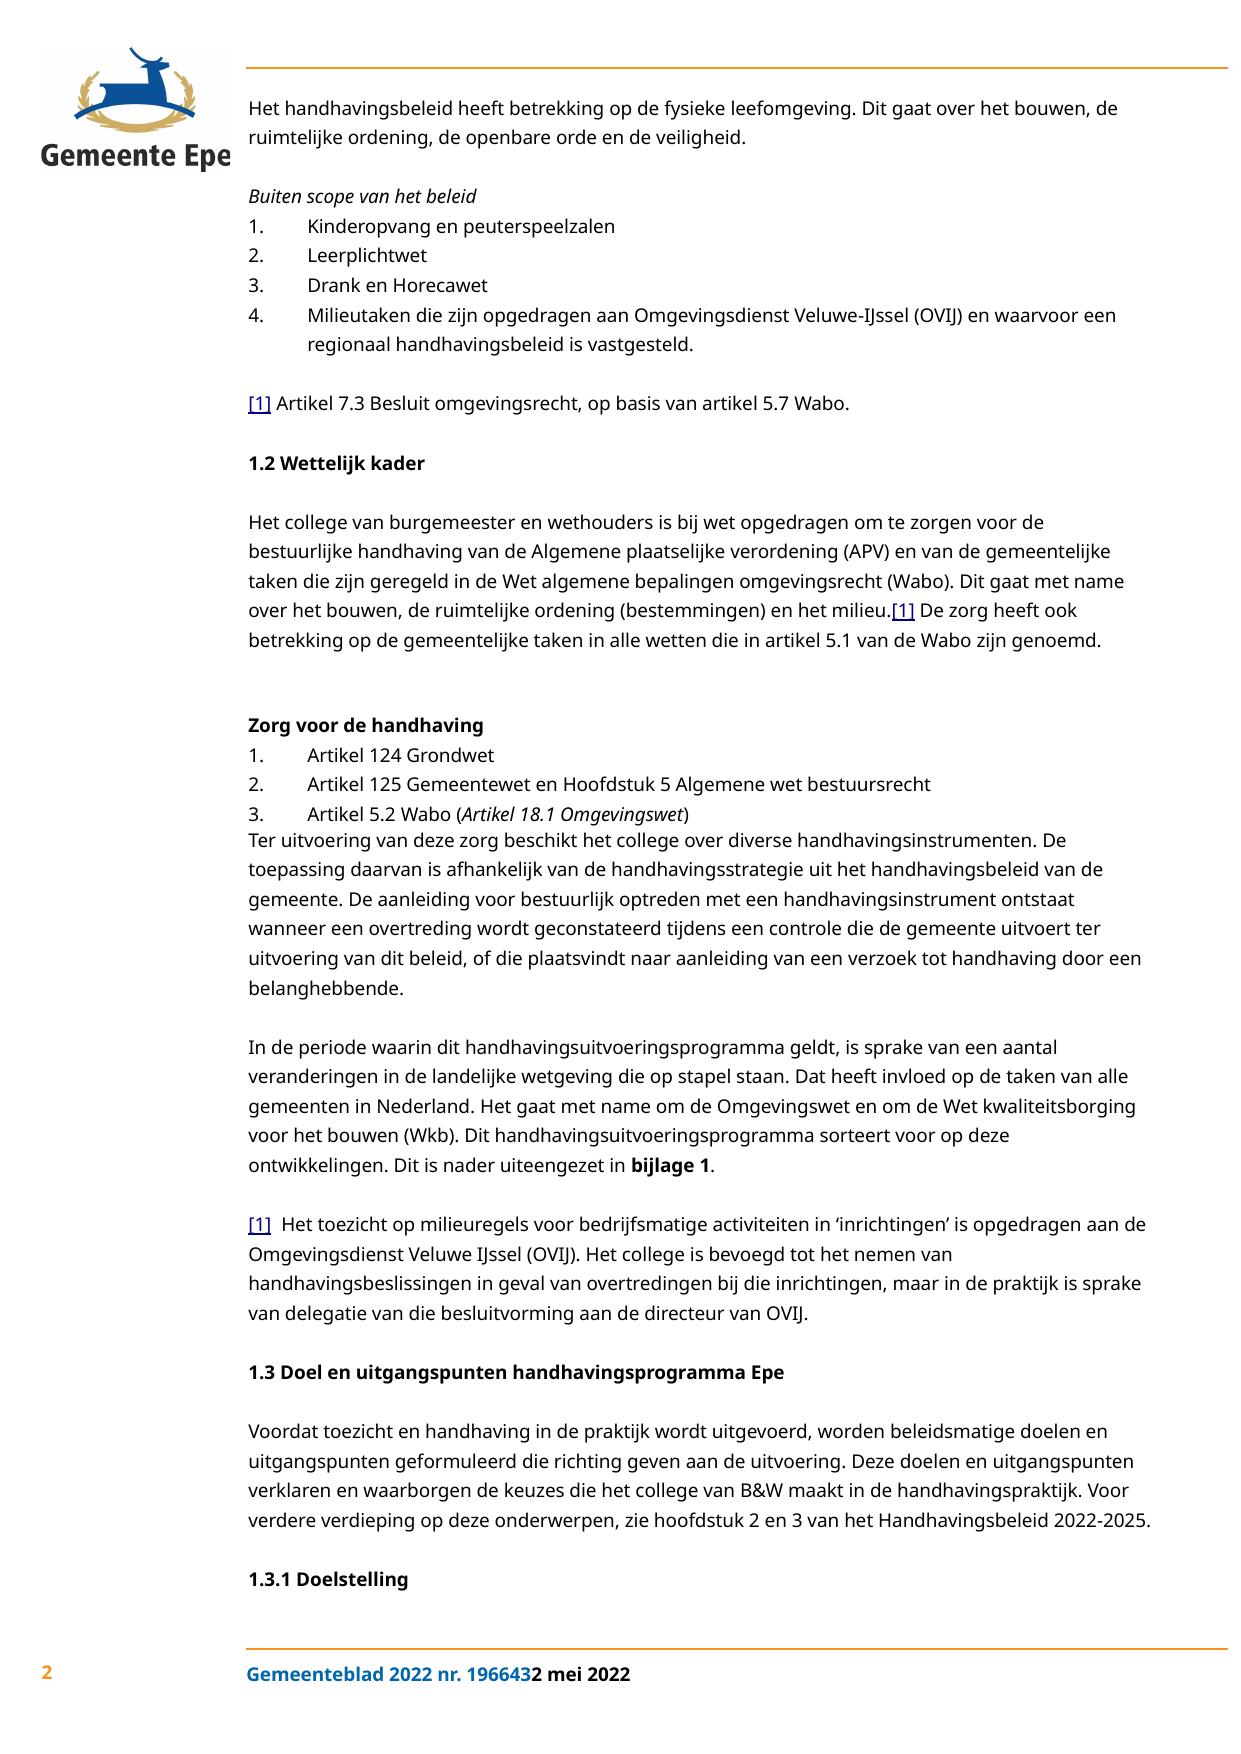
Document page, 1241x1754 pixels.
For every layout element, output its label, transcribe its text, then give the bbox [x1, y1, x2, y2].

text Ter uitvoering van deze zorg beschikt het college over diverse handhavingsinstrumenten. De toepassing daarvan is afhankelijk van de handhavingsstrategie uit het handhavingsbeleid van de gemeente. De aanleiding voor bestuurlijk optreden met een handhavingsinstrument ontstaat wanneer een overtreding wordt geconstateerd tijdens een controle die de gemeente uitvoert ter uitvoering van dit beleid, of die plaatsvindt naar aanleiding van een verzoek tot handhaving door een belanghebbende. [248, 827, 1152, 1001]
list Milieutaken die zijn opgedragen aan Omgevingsdienst Veluwe-IJssel (OVIJ) en waarvoor een regionaal handhavingsbeleid is vastgesteld. [248, 302, 1152, 357]
text Het college van burgemeester en wethouders is bij wet opgedragen om te zorgen voor de bestuurlijke handhaving van de Algemene plaatselijke verordening (APV) en van de gemeentelijke taken die zijn geregeld in de Wet algemene bepalingen omgevingsrecht (Wabo). Dit gaat met name over het bouwen, de ruimtelijke ordening (bestemmingen) en het milieu.[1] De zorg heeft ook betrekking op de gemeentelijke taken in alle wetten die in artikel 5.1 van de Wabo zijn genoemd. [248, 509, 1152, 653]
text Het handhavingsbeleid heeft betrekking op de fysieke leefomgeving. Dit gaat over het bouwen, de ruimtelijke ordening, de openbare orde en de veiligheid. [248, 95, 1152, 150]
text 1.3 Doel en uitgangspunten handhavingsprogramma Epe [248, 1359, 1152, 1385]
text Buiten scope van het beleid [248, 183, 1152, 209]
text Voordat toezicht en handhaving in de praktijk wordt uitgevoerd, worden beleidsmatige doelen en uitgangspunten geformuleerd die richting geven aan de uitvoering. Deze doelen en uitgangspunten verklaren en waarborgen de keuzes die het college van B&W maakt in de handhavingspraktijk. Voor verdere verdieping op deze onderwerpen, zie hoofdstuk 2 en 3 van het Handhavingsbeleid 2022-2025. [248, 1418, 1152, 1533]
text [1] Artikel 7.3 Besluit omgevingsrecht, op basis van artikel 5.7 Wabo. [248, 391, 1152, 416]
list Leerplichtwet [248, 243, 1152, 268]
list Kinderopvang en peuterspeelzalen [248, 213, 1152, 239]
text [1] Het toezicht op milieuregels voor bedrijfsmatige activiteiten in ‘inrichtingen’ is opgedragen aan de Omgevingsdienst Veluwe IJssel (OVIJ). Het college is bevoegd tot het nemen van handhavingsbeslissingen in geval van overtredingen bij die inrichtingen, maar in de praktijk is sprake van delegatie van die besluitvorming aan de directeur van OVIJ. [248, 1211, 1152, 1326]
list Drank en Horecawet [248, 272, 1152, 298]
text 1.2 Wettelijk kader [248, 450, 1152, 476]
table_header Zorg voor de handhaving Artikel 124 Grondwet Artikel 125 Gemeentewet en Hoofdstuk 5 Algemene wet bestuursrecht Artikel 5.2 Wabo (Artikel 18.1 Omgevingswet) [248, 712, 1152, 827]
text In de periode waarin dit handhavingsuitvoeringsprogramma geldt, is sprake van een aantal veranderingen in de landelijke wetgeving die op stapel staan. Dat heeft invloed op de taken van alle gemeenten in Nederland. Het gaat met name om de Omgevingswet en om de Wet kwaliteitsborging voor het bouwen (Wkb). Dit handhavingsuitvoeringsprogramma sorteert voor op deze ontwikkelingen. Dit is nader uiteengezet in bijlage 1. [248, 1034, 1152, 1178]
text 1.3.1 Doelstelling [248, 1566, 1152, 1592]
picture [41, 47, 231, 172]
